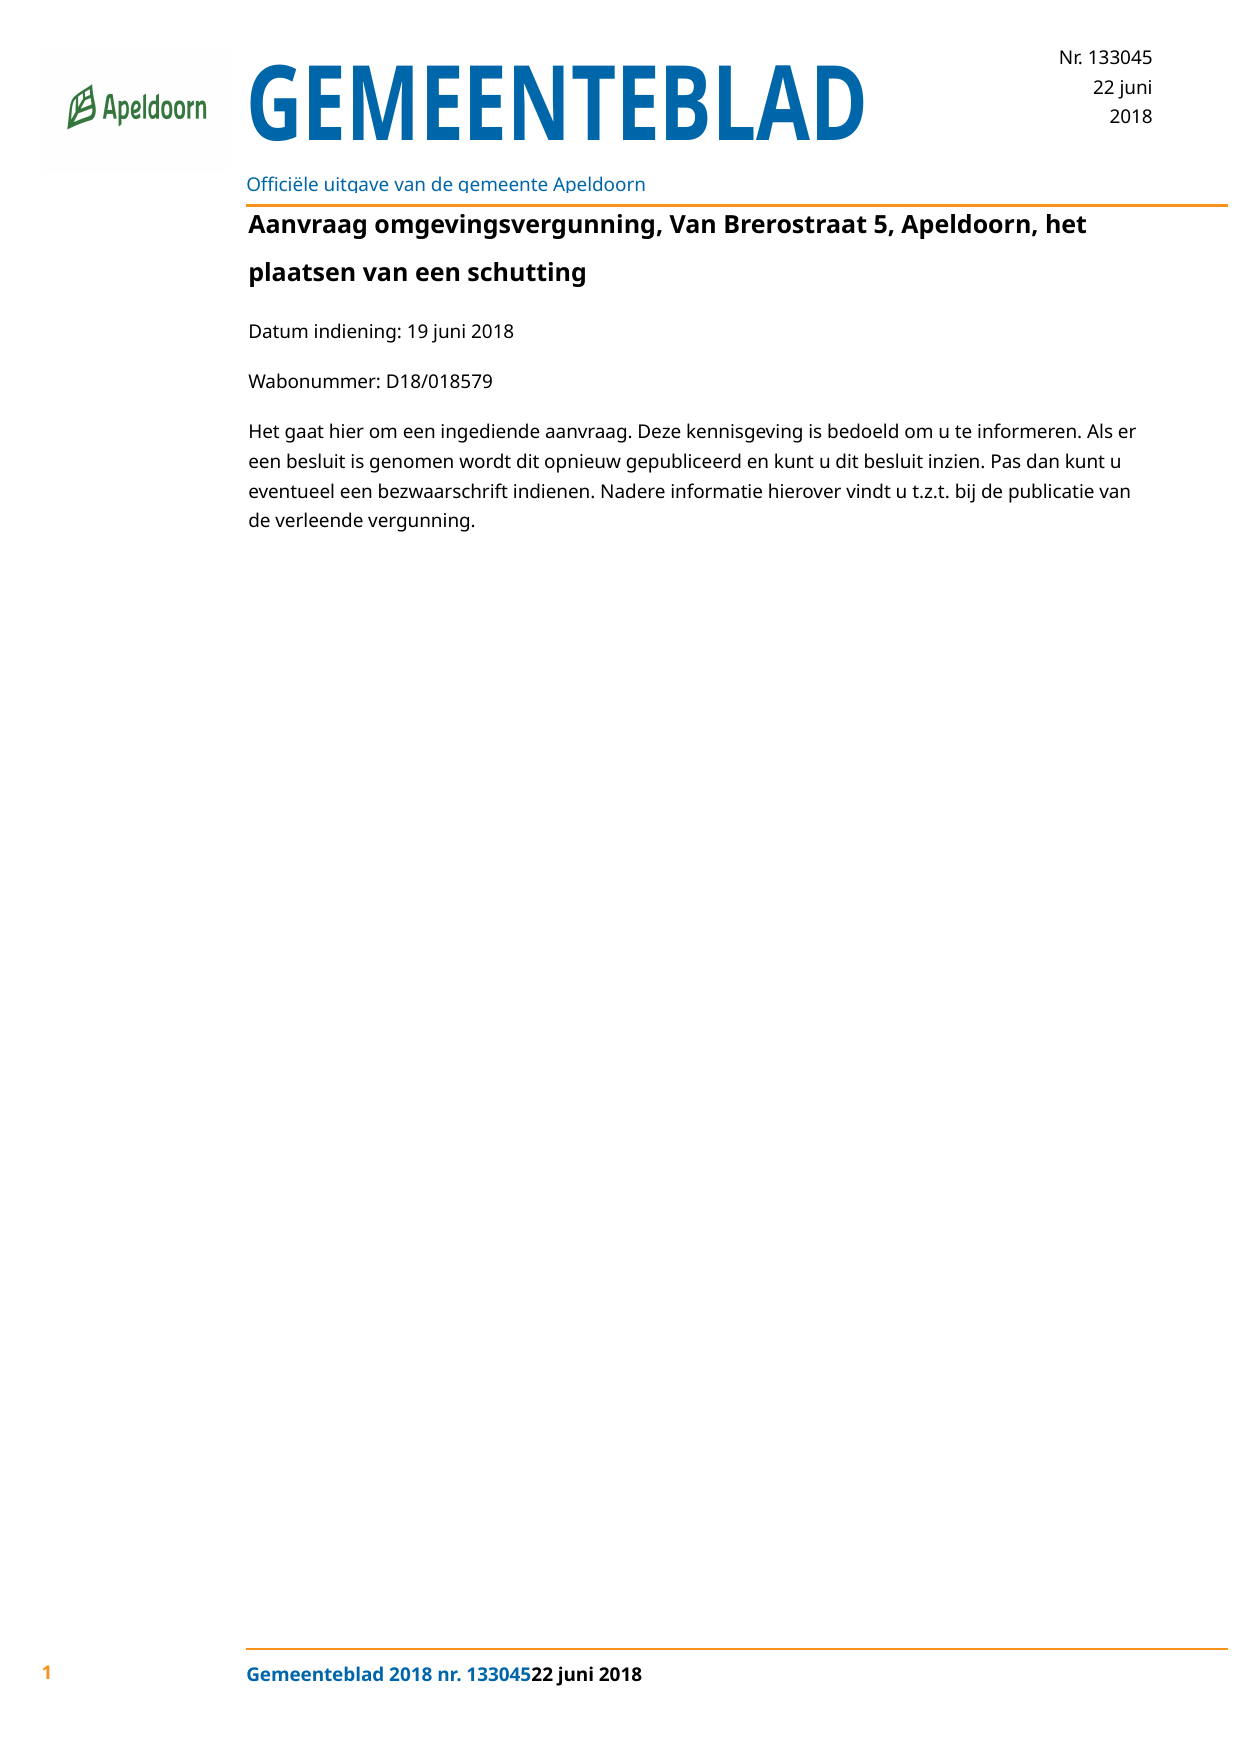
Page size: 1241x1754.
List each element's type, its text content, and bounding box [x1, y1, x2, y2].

picture [41, 47, 231, 172]
text Wabonummer: D18/018579 [248, 368, 1152, 394]
text Datum indiening: 19 juni 2018 [248, 318, 1152, 344]
text Aanvraag omgevingsvergunning, Van Brerostraat 5, Apeldoorn, het plaatsen van een schutting [248, 207, 1152, 288]
text Het gaat hier om een ingediende aanvraag. Deze kennisgeving is bedoeld om u te informeren. Als er een besluit is genomen wordt dit opnieuw gepubliceerd en kunt u dit besluit inzien. Pas dan kunt u eventueel een bezwaarschrift indienen. Nadere informatie hierover vindt u t.z.t. bij de publicatie van de verleende vergunning. [248, 419, 1152, 533]
